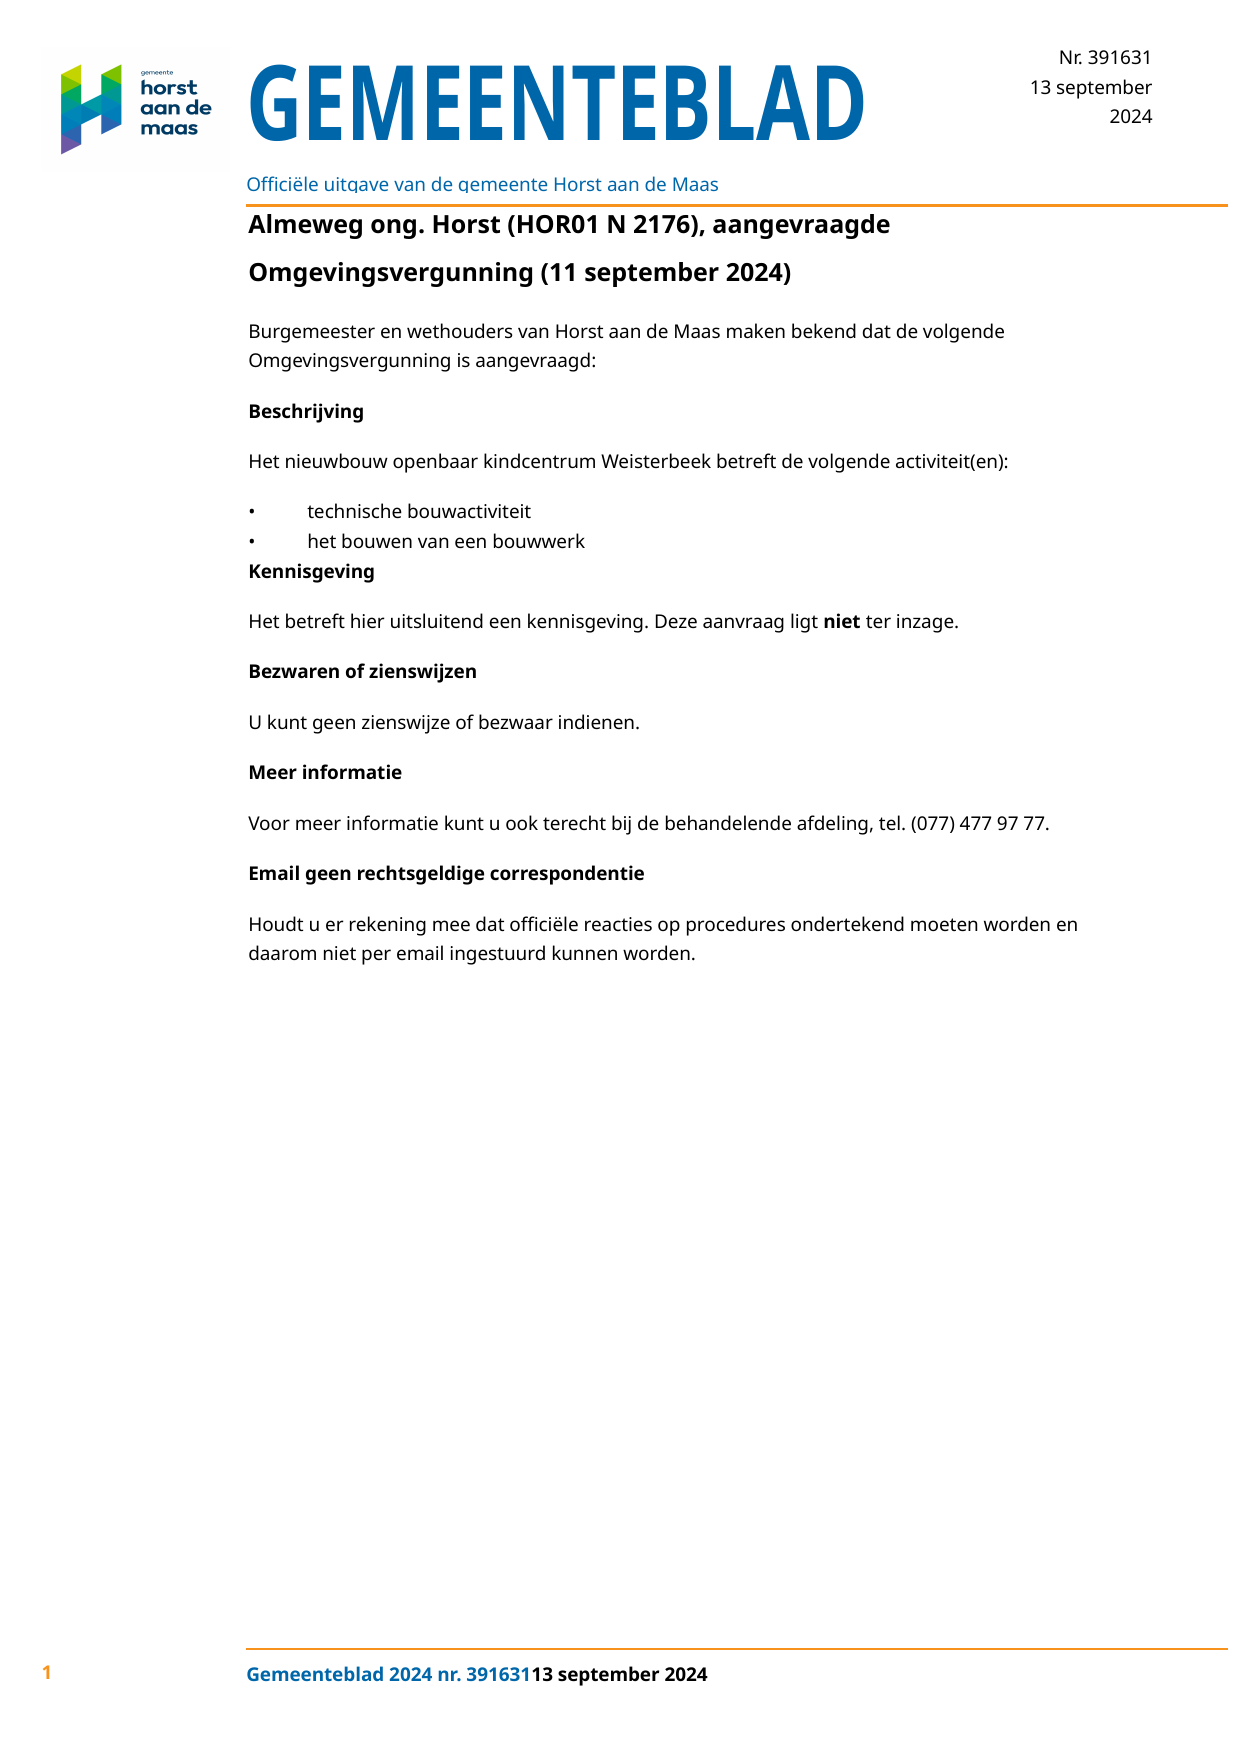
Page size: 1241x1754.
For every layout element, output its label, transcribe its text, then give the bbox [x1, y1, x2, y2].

text Kennisgeving [248, 558, 1152, 584]
text U kunt geen zienswijze of bezwaar indienen. [248, 709, 1152, 735]
text Houdt u er rekening mee dat officiële reacties op procedures ondertekend moeten worden en daarom niet per email ingestuurd kunnen worden. [248, 911, 1152, 966]
text Bezwaren of zienswijzen [248, 659, 1152, 684]
list het bouwen van een bouwwerk [248, 528, 1152, 554]
text Het betreft hier uitsluitend een kennisgeving. Deze aanvraag ligt niet ter inzage. [248, 608, 1152, 634]
text Het nieuwbouw openbaar kindcentrum Weisterbeek betreft de volgende activiteit(en): [248, 448, 1152, 474]
text Almeweg ong. Horst (HOR01 N 2176), aangevraagde Omgevingsvergunning (11 september 2024) [248, 207, 1152, 288]
text Burgemeester en wethouders van Horst aan de Maas maken bekend dat de volgende Omgevingsvergunning is aangevraagd: [248, 318, 1152, 373]
text Beschrijving [248, 398, 1152, 424]
picture [41, 47, 231, 172]
list technische bouwactiviteit [248, 499, 1152, 524]
text Voor meer informatie kunt u ook terecht bij de behandelende afdeling, tel. (077) 477 97 77. [248, 810, 1152, 836]
text Email geen rechtsgeldige correspondentie [248, 860, 1152, 886]
text Meer informatie [248, 759, 1152, 785]
